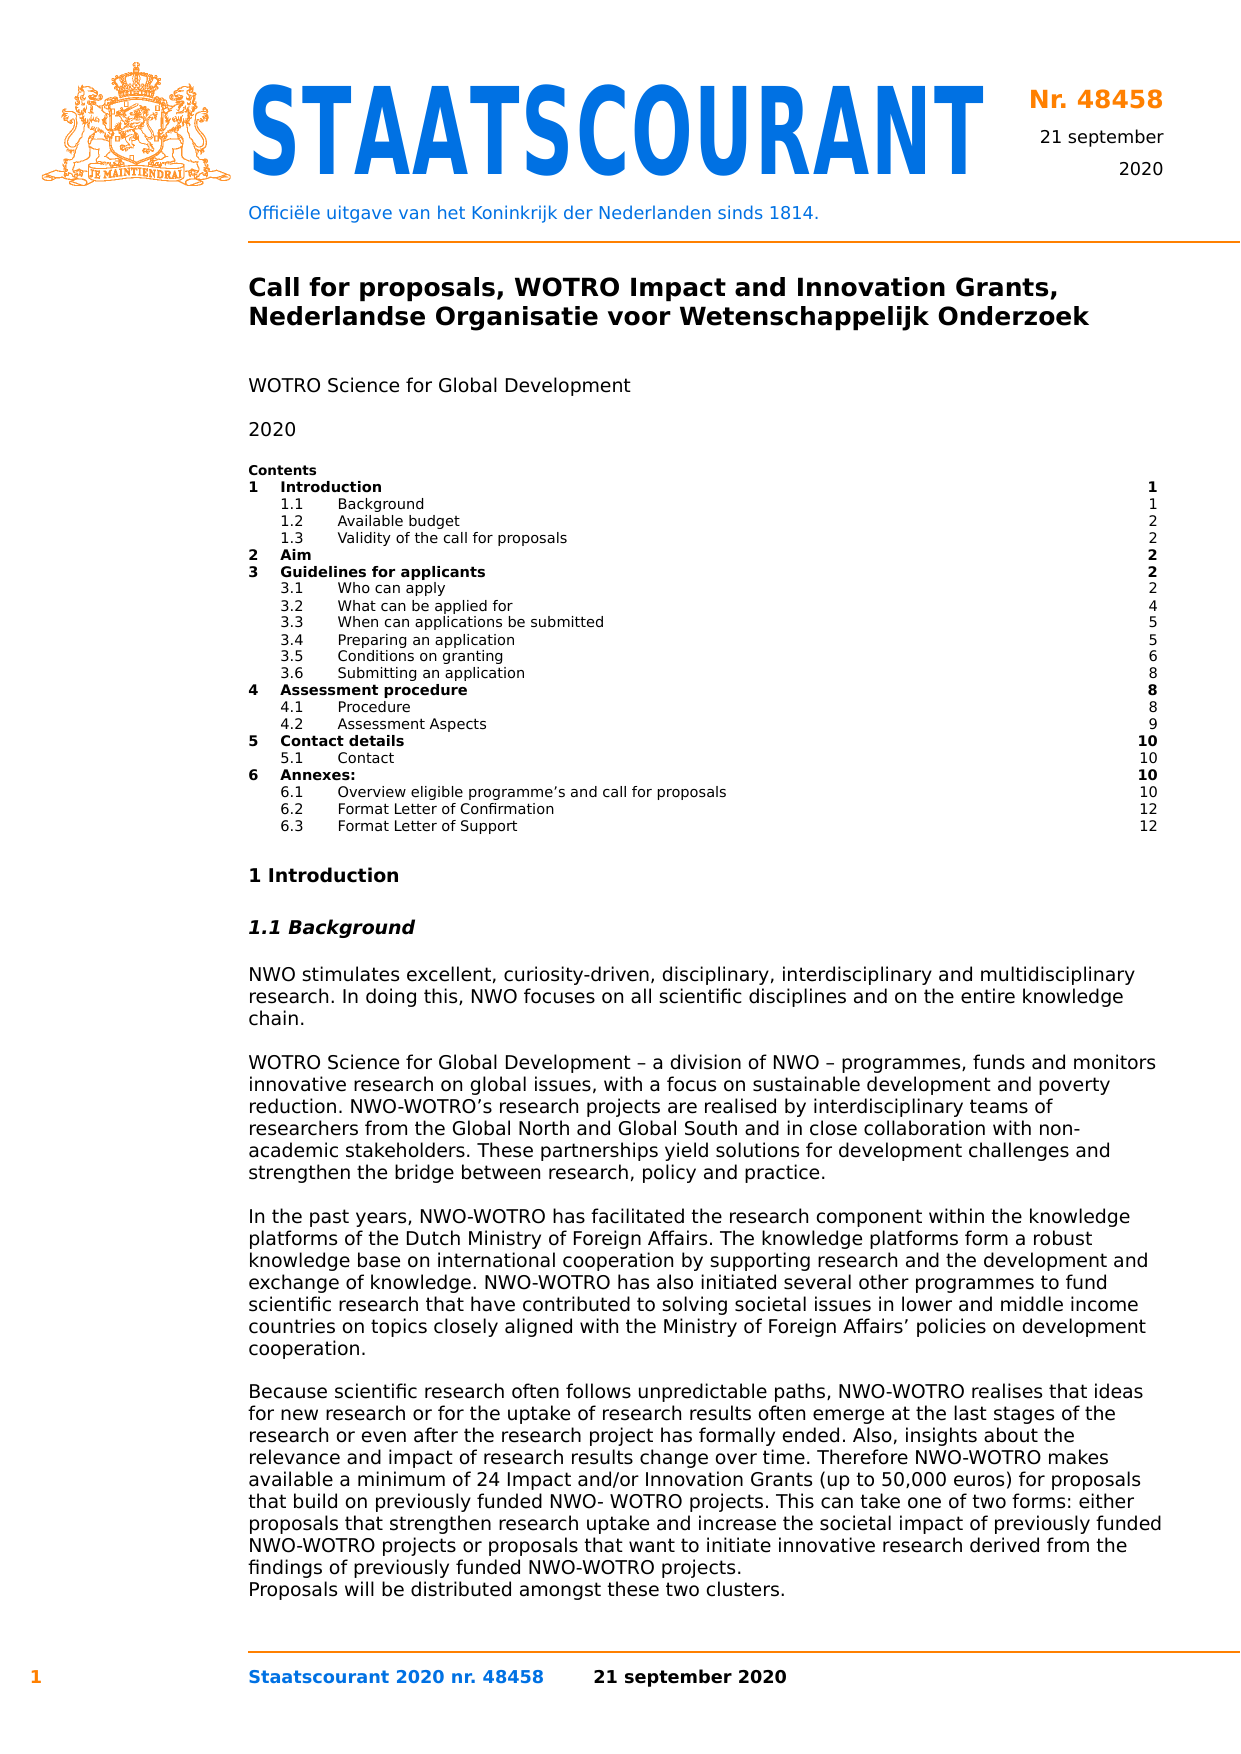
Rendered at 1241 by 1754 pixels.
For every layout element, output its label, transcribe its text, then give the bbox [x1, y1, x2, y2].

table_cell Procedure [332, 699, 1025, 716]
table_header Nr. 48458 [998, 62, 1240, 121]
text Because scientific research often follows unpredictable paths, NWO-WOTRO realises that ideas for new research or for the uptake of research results often emerge at the last stages of the research or even after the research project has formally ended. Also, insights about the relevance and impact of research results change over time. Therefore NWO-WOTRO makes available a minimum of 24 Impact and/or Innovation Grants (up to 50,000 euros) for proposals that build on previously funded NWO- WOTRO projects. This can take one of two forms: either proposals that strengthen research uptake and increase the societal impact of previously funded NWO-WOTRO projects or proposals that want to initiate innovative research derived from the findings of previously funded NWO-WOTRO projects. [248, 1381, 1163, 1579]
table_cell Submitting an application [332, 665, 1025, 682]
table_cell 4 [1025, 598, 1163, 614]
table_cell Overview eligible programme’s and call for proposals [332, 784, 1025, 801]
table_cell 10 [1025, 784, 1163, 801]
table_cell [248, 530, 274, 546]
table_cell [248, 784, 274, 801]
text NWO stimulates excellent, curiosity-driven, disciplinary, interdisciplinary and multidisciplinary research. In doing this, NWO focuses on all scientific disciplines and on the entire knowledge chain. [248, 964, 1163, 1030]
table_cell 5 [1025, 614, 1163, 631]
table_header Contents [248, 463, 1163, 478]
text 2020 [248, 419, 1163, 441]
table_cell 6.3 [274, 818, 332, 835]
text WOTRO Science for Global Development – a division of NWO – programmes, funds and monitors innovative research on global issues, with a focus on sustainable development and poverty reduction. NWO-WOTRO’s research projects are realised by interdisciplinary teams of researchers from the Global North and Global South and in close collaboration with non-academic stakeholders. These partnerships yield solutions for development challenges and strengthen the bridge between research, policy and practice. [248, 1052, 1163, 1184]
table_cell Background [332, 496, 1025, 512]
table_cell Validity of the call for proposals [332, 530, 1025, 546]
subtitle Call for proposals, WOTRO Impact and Innovation Grants, Nederlandse Organisatie voor Wetenschappelijk Onderzoek [248, 273, 1163, 331]
table_cell [248, 598, 274, 614]
subtitle 1.1 Background [248, 917, 1163, 939]
table_cell 6 [248, 767, 274, 784]
table_cell Who can apply [332, 580, 1025, 597]
table_cell 12 [1025, 818, 1163, 835]
table_cell 1.1 [274, 496, 332, 512]
table_cell 2 [1025, 580, 1163, 597]
table_cell 5.1 [274, 750, 332, 767]
table_cell Annexes: [274, 767, 1025, 784]
table_cell Assessment Aspects [332, 716, 1025, 733]
table_cell 10 [1025, 733, 1163, 750]
table_cell 3.4 [274, 631, 332, 648]
table_cell Officiële uitgave van het Koninkrijk der Nederlanden sinds 1814. [248, 203, 1240, 241]
table_cell 4.2 [274, 716, 332, 733]
table_cell [248, 580, 274, 597]
table_cell [248, 699, 274, 716]
table_cell 1.2 [274, 513, 332, 529]
table_cell 9 [1025, 716, 1163, 733]
table_cell Format Letter of Confirmation [332, 801, 1025, 818]
table_cell 8 [1025, 682, 1163, 699]
table_cell Aim [274, 546, 1025, 563]
text Proposals will be distributed amongst these two clusters. [248, 1579, 1163, 1601]
table_cell Introduction [274, 479, 1025, 496]
table_cell 2 [1025, 546, 1163, 563]
table_cell Preparing an application [332, 631, 1025, 648]
table_cell 3.1 [274, 580, 332, 597]
table_cell Guidelines for applicants [274, 564, 1025, 580]
table_cell 3.2 [274, 598, 332, 614]
table_cell 12 [1025, 801, 1163, 818]
table_cell What can be applied for [332, 598, 1025, 614]
table_cell Format Letter of Support [332, 818, 1025, 835]
table_cell Conditions on granting [332, 648, 1025, 665]
table_header [25, 62, 248, 241]
table_cell Assessment procedure [274, 682, 1025, 699]
table_cell 2 [1025, 564, 1163, 580]
table_cell 1 [1025, 479, 1163, 496]
table_cell 6.2 [274, 801, 332, 818]
table_cell 10 [1025, 750, 1163, 767]
table_cell 5 [1025, 631, 1163, 648]
table_cell 2 [1025, 513, 1163, 529]
subtitle 1 Introduction [248, 865, 1163, 887]
table_cell 10 [1025, 767, 1163, 784]
table_cell 2 [1025, 530, 1163, 546]
table_cell [248, 818, 274, 835]
table_cell When can applications be submitted [332, 614, 1025, 631]
picture [41, 62, 231, 186]
table_cell 3.3 [274, 614, 332, 631]
table_cell 1 [1025, 496, 1163, 512]
table_cell 8 [1025, 699, 1163, 716]
table_cell [248, 750, 274, 767]
table_cell [248, 496, 274, 512]
table_cell 4 [248, 682, 274, 699]
table_cell [248, 648, 274, 665]
table_cell 3.5 [274, 648, 332, 665]
table_cell Contact details [274, 733, 1025, 750]
table_cell 5 [248, 733, 274, 750]
table_cell [248, 716, 274, 733]
table_cell Contact [332, 750, 1025, 767]
table_cell 3.6 [274, 665, 332, 682]
table_cell 2020 [998, 153, 1240, 203]
table_cell [248, 614, 274, 631]
table_cell [248, 631, 274, 648]
table_cell Available budget [332, 513, 1025, 529]
text WOTRO Science for Global Development [248, 375, 1163, 397]
table_cell 8 [1025, 665, 1163, 682]
table_cell 3 [248, 564, 274, 580]
table_header STAATSCOURANT [248, 62, 998, 203]
table_cell [248, 801, 274, 818]
text In the past years, NWO-WOTRO has facilitated the research component within the knowledge platforms of the Dutch Ministry of Foreign Affairs. The knowledge platforms form a robust knowledge base on international cooperation by supporting research and the development and exchange of knowledge. NWO-WOTRO has also initiated several other programmes to fund scientific research that have contributed to solving societal issues in lower and middle income countries on topics closely aligned with the Ministry of Foreign Affairs’ policies on development cooperation. [248, 1206, 1163, 1359]
table_cell 2 [248, 546, 274, 563]
table_cell 6.1 [274, 784, 332, 801]
table_cell 1.3 [274, 530, 332, 546]
table_cell [248, 665, 274, 682]
table_cell 1 [248, 479, 274, 496]
table_cell 6 [1025, 648, 1163, 665]
table_cell 4.1 [274, 699, 332, 716]
table_cell 21 september [998, 121, 1240, 153]
table_cell [248, 513, 274, 529]
